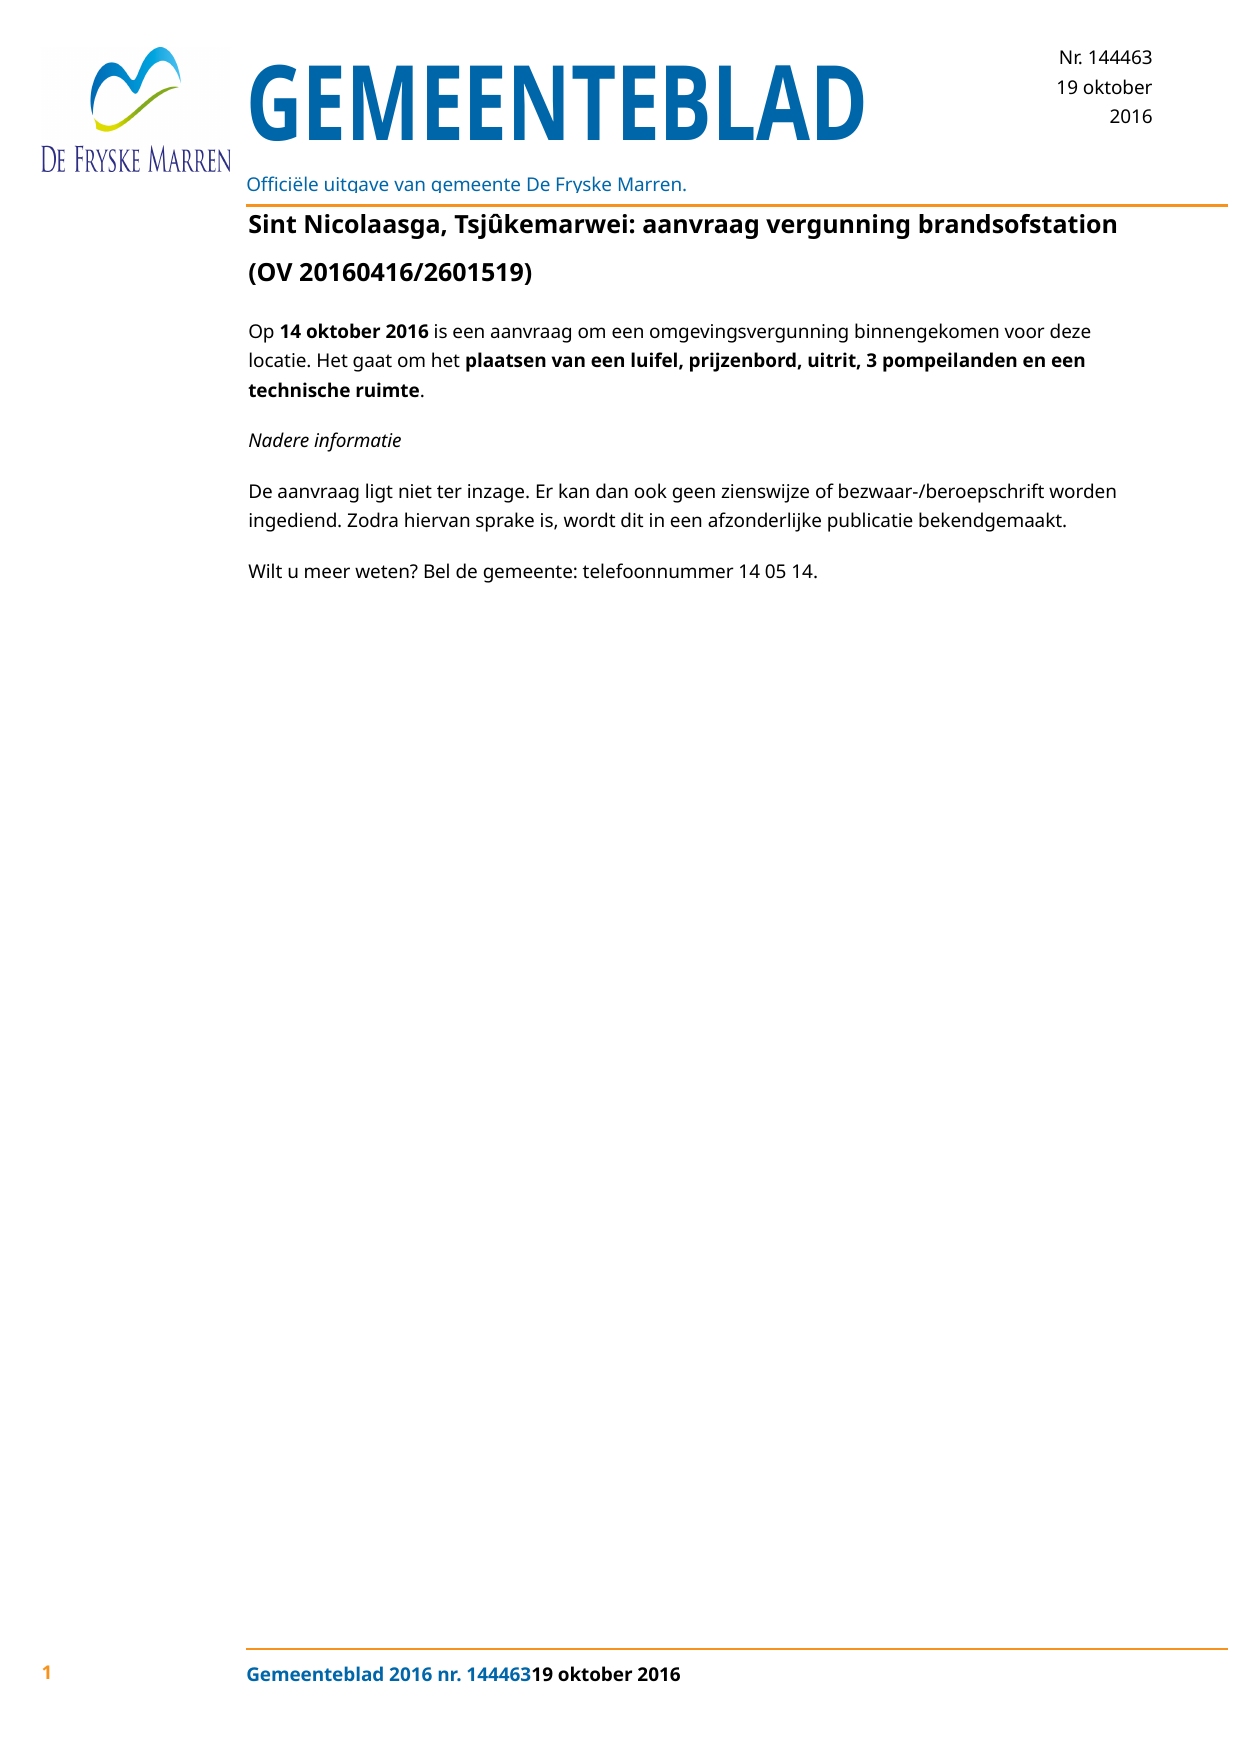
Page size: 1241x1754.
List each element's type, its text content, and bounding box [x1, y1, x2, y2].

text Nadere informatie [248, 427, 1152, 453]
text Wilt u meer weten? Bel de gemeente: telefoonnummer 14 05 14. [248, 558, 1152, 584]
picture [41, 47, 231, 172]
text Sint Nicolaasga, Tsjûkemarwei: aanvraag vergunning brandsofstation (OV 20160416/2601519) [248, 207, 1152, 288]
text De aanvraag ligt niet ter inzage. Er kan dan ook geen zienswijze of bezwaar-/beroepschrift worden ingediend. Zodra hiervan sprake is, wordt dit in een afzonderlijke publicatie bekendgemaakt. [248, 478, 1152, 533]
text Op 14 oktober 2016 is een aanvraag om een omgevingsvergunning binnengekomen voor deze locatie. Het gaat om het plaatsen van een luifel, prijzenbord, uitrit, 3 pompeilanden en een technische ruimte. [248, 318, 1152, 403]
